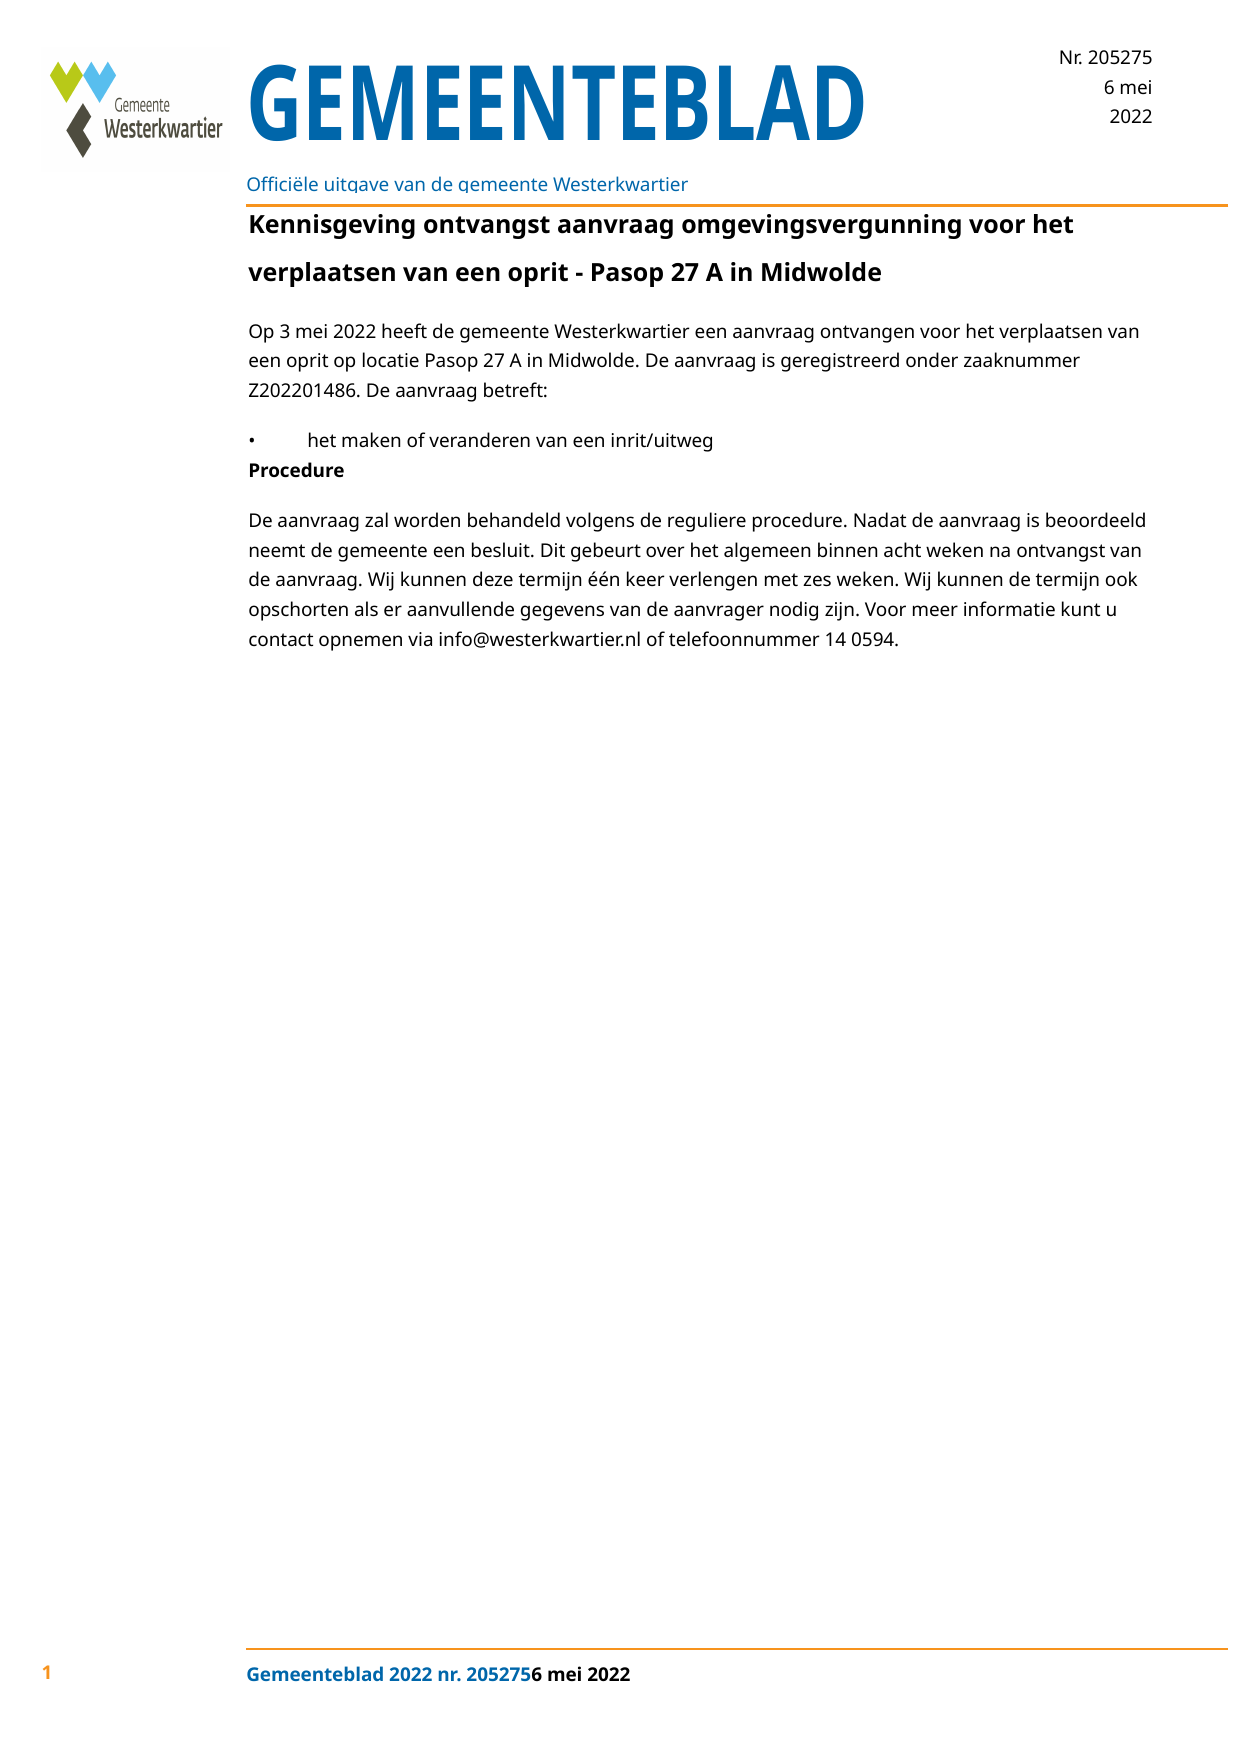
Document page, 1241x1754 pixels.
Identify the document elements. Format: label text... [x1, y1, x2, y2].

picture [41, 47, 231, 172]
text Op 3 mei 2022 heeft de gemeente Westerkwartier een aanvraag ontvangen voor het verplaatsen van een oprit op locatie Pasop 27 A in Midwolde. De aanvraag is geregistreerd onder zaaknummer Z202201486. De aanvraag betreft: [248, 318, 1152, 403]
list het maken of veranderen van een inrit/uitweg [248, 427, 1152, 453]
text Kennisgeving ontvangst aanvraag omgevingsvergunning voor het verplaatsen van een oprit - Pasop 27 A in Midwolde [248, 207, 1152, 288]
text De aanvraag zal worden behandeld volgens de reguliere procedure. Nadat de aanvraag is beoordeeld neemt de gemeente een besluit. Dit gebeurt over het algemeen binnen acht weken na ontvangst van de aanvraag. Wij kunnen deze termijn één keer verlengen met zes weken. Wij kunnen de termijn ook opschorten als er aanvullende gegevens van de aanvrager nodig zijn. Voor meer informatie kunt u contact opnemen via info@westerkwartier.nl of telefoonnummer 14 0594. [248, 507, 1152, 652]
text Procedure [248, 457, 1152, 483]
